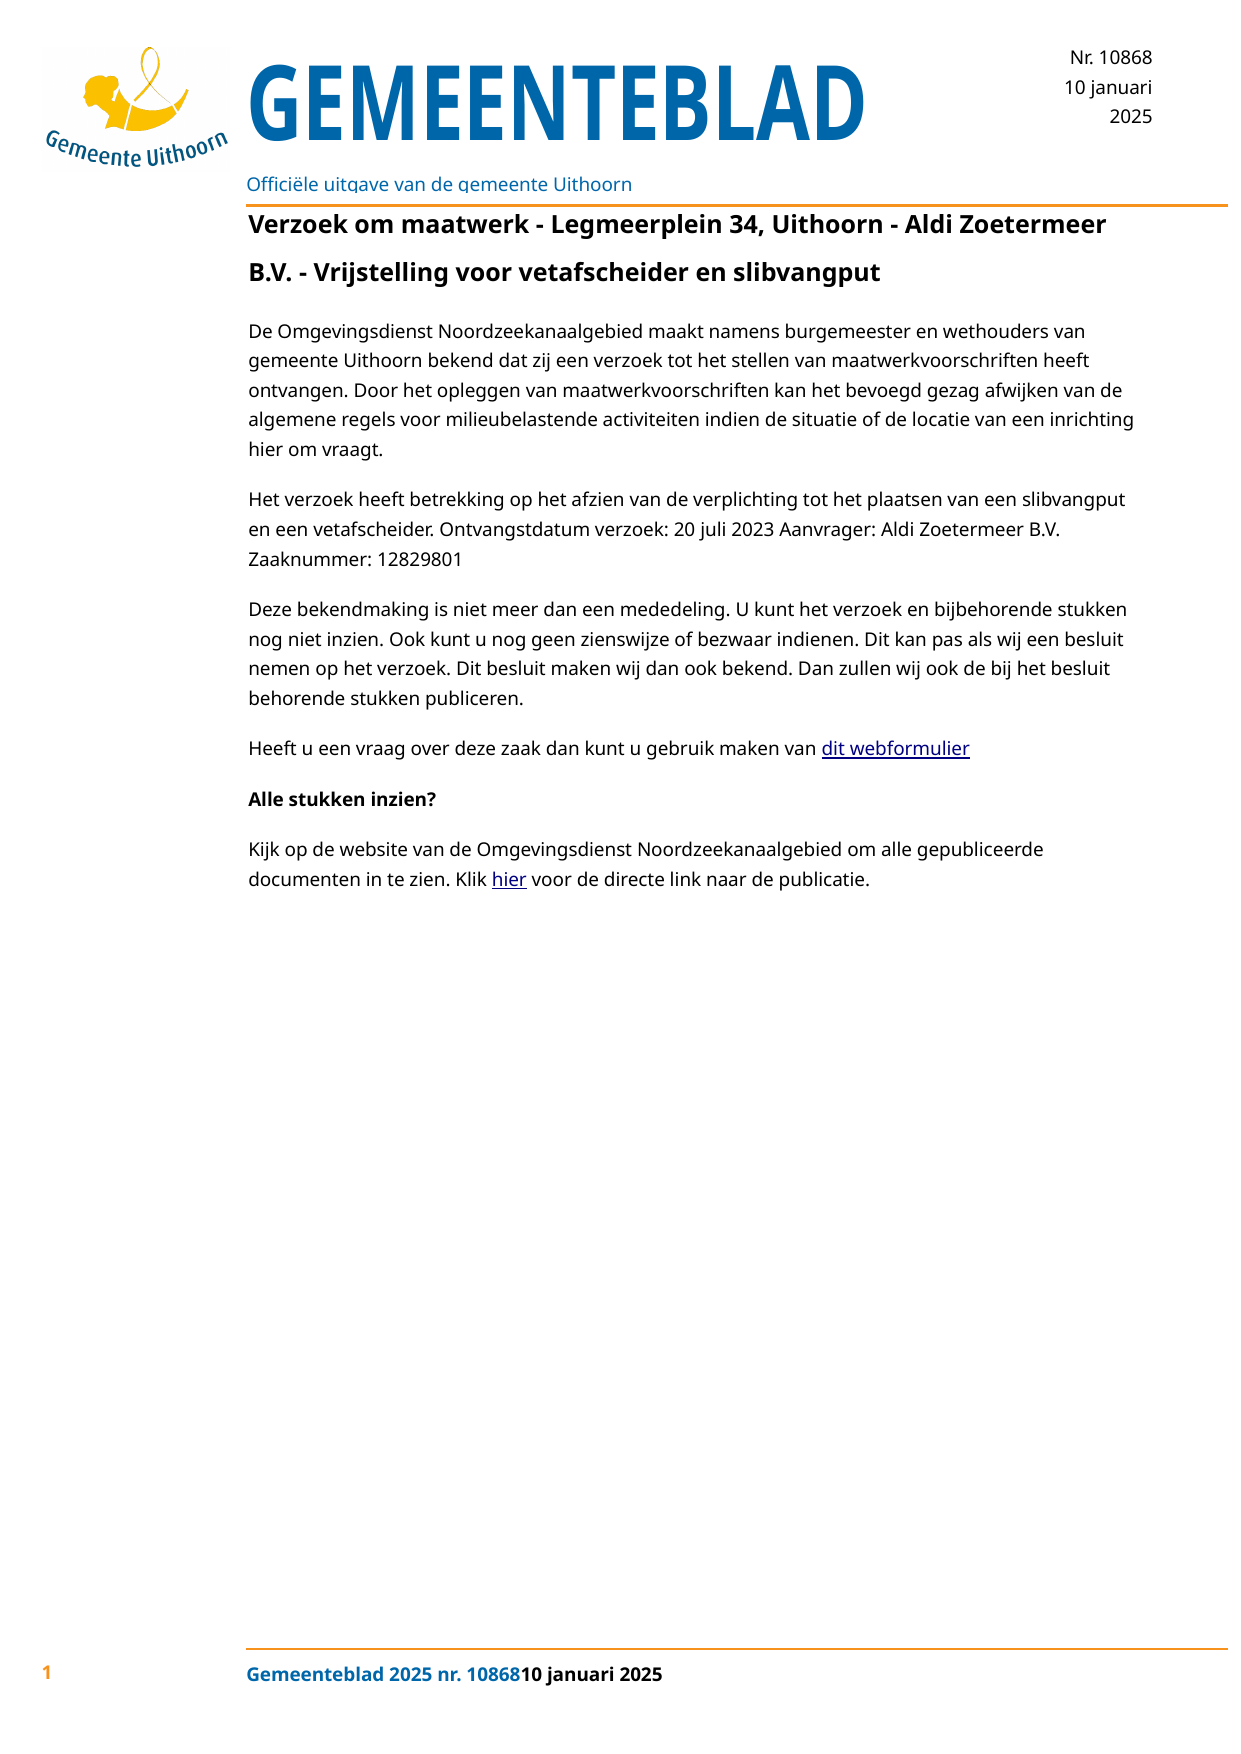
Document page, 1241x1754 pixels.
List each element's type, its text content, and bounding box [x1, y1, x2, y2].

picture [41, 47, 231, 172]
text Het verzoek heeft betrekking op het afzien van de verplichting tot het plaatsen van een slibvangput en een vetafscheider. Ontvangstdatum verzoek: 20 juli 2023 Aanvrager: Aldi Zoetermeer B.V. Zaaknummer: 12829801 [248, 487, 1152, 572]
text Kijk op de website van de Omgevingsdienst Noordzeekanaalgebied om alle gepubliceerde documenten in te zien. Klik hier voor de directe link naar de publicatie. [248, 836, 1152, 892]
text Deze bekendmaking is niet meer dan een mededeling. U kunt het verzoek en bijbehorende stukken nog niet inzien. Ook kunt u nog geen zienswijze of bezwaar indienen. Dit kan pas als wij een besluit nemen op het verzoek. Dit besluit maken wij dan ook bekend. Dan zullen wij ook de bij het besluit behorende stukken publiceren. [248, 596, 1152, 711]
text De Omgevingsdienst Noordzeekanaalgebied maakt namens burgemeester en wethouders van gemeente Uithoorn bekend dat zij een verzoek tot het stellen van maatwerkvoorschriften heeft ontvangen. Door het opleggen van maatwerkvoorschriften kan het bevoegd gezag afwijken van de algemene regels voor milieubelastende activiteiten indien de situatie of de locatie van een inrichting hier om vraagt. [248, 318, 1152, 462]
text Alle stukken inzien? [248, 786, 1152, 812]
text Verzoek om maatwerk - Legmeerplein 34, Uithoorn - Aldi Zoetermeer B.V. - Vrijstelling voor vetafscheider en slibvangput [248, 207, 1152, 288]
text Heeft u een vraag over deze zaak dan kunt u gebruik maken van dit webformulier [248, 735, 1152, 761]
